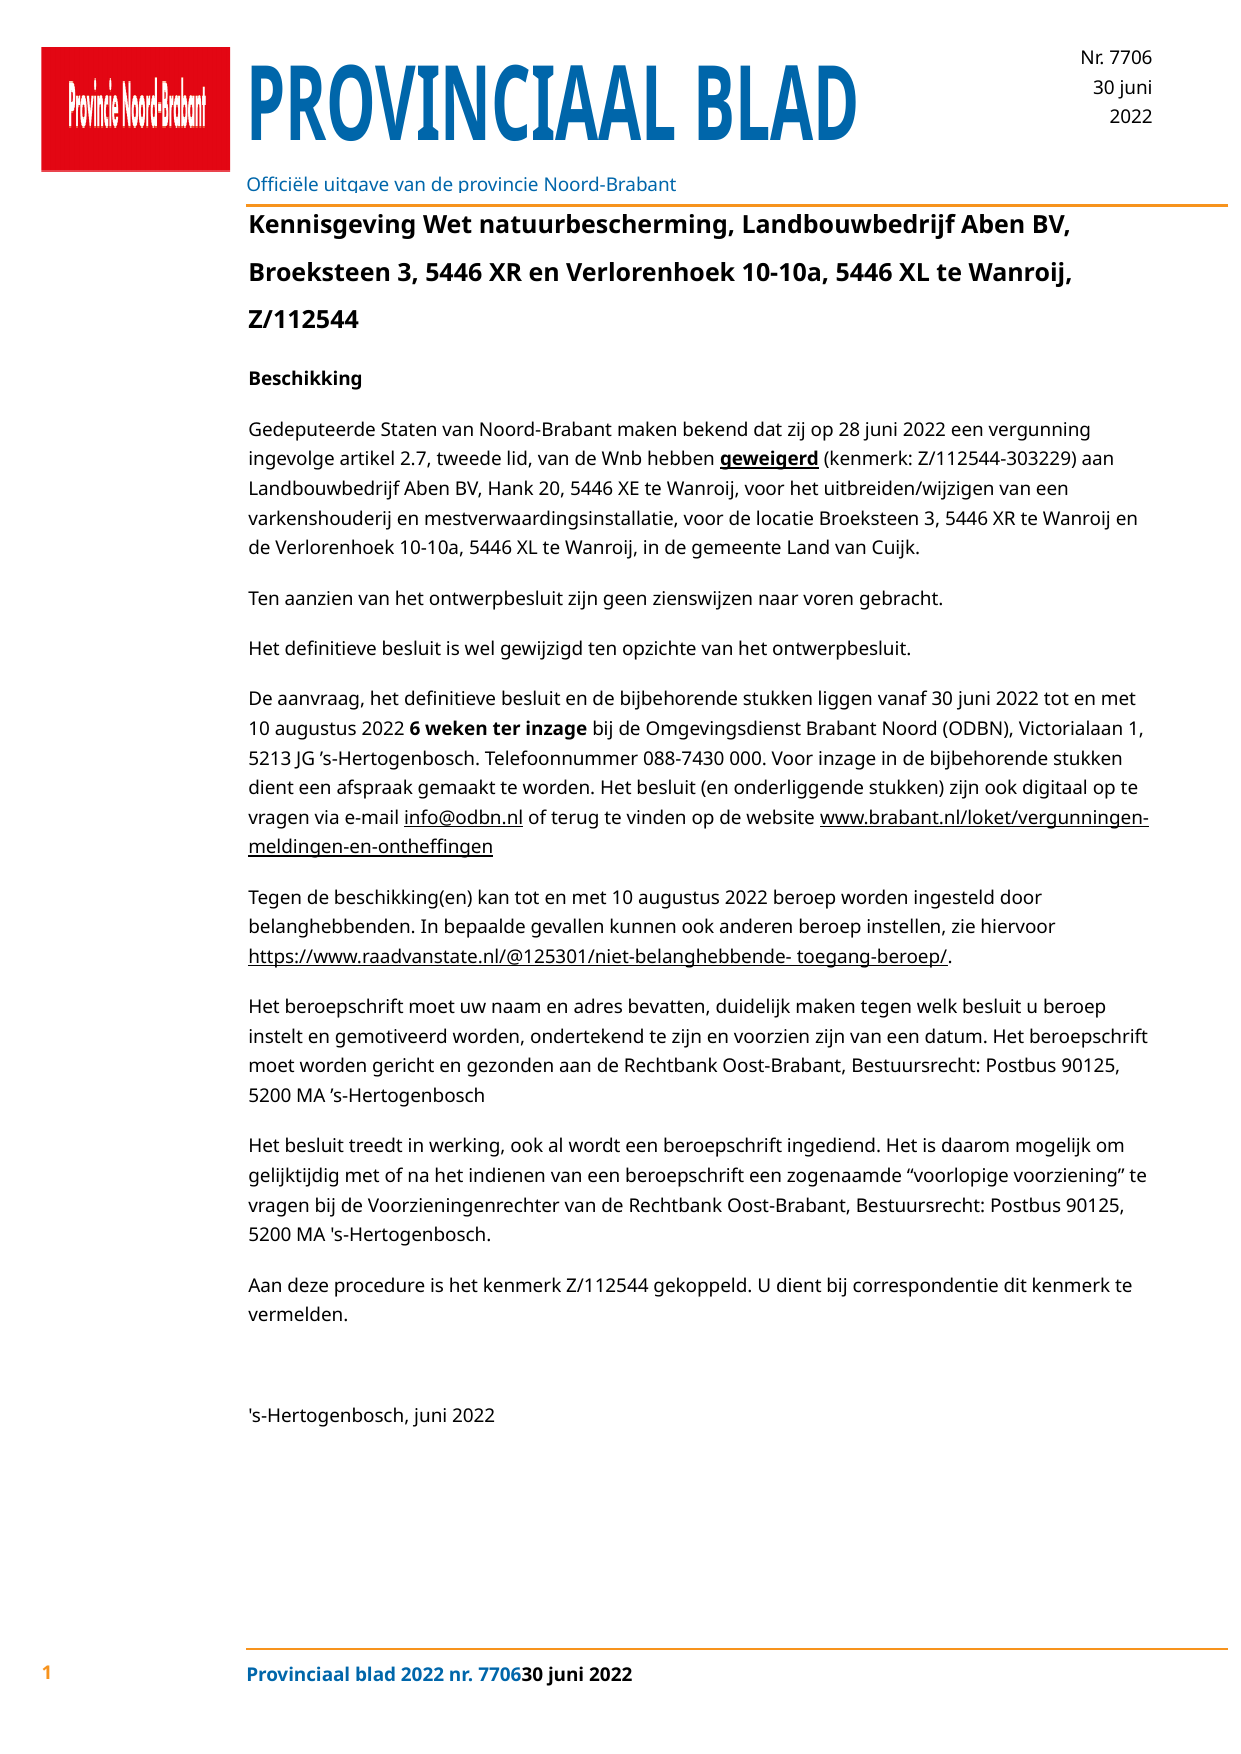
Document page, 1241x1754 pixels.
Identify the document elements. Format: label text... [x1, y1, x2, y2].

text Tegen de beschikking(en) kan tot en met 10 augustus 2022 beroep worden ingesteld door belanghebbenden. In bepaalde gevallen kunnen ook anderen beroep instellen, zie hiervoor https://www.raadvanstate.nl/@125301/niet-belanghebbende- toegang-beroep/. [248, 884, 1152, 969]
text Beschikking [248, 366, 1152, 391]
text Het definitieve besluit is wel gewijzigd ten opzichte van het ontwerpbesluit. [248, 635, 1152, 661]
text Ten aanzien van het ontwerpbesluit zijn geen zienswijzen naar voren gebracht. [248, 585, 1152, 610]
text Gedeputeerde Staten van Noord-Brabant maken bekend dat zij op 28 juni 2022 een vergunning ingevolge artikel 2.7, tweede lid, van de Wnb hebben geweigerd (kenmerk: Z/112544-303229) aan Landbouwbedrijf Aben BV, Hank 20, 5446 XE te Wanroij, voor het uitbreiden/wijzigen van een varkenshouderij en mestverwaardingsinstallatie, voor de locatie Broeksteen 3, 5446 XR te Wanroij en de Verlorenhoek 10-10a, 5446 XL te Wanroij, in de gemeente Land van Cuijk. [248, 416, 1152, 560]
text Aan deze procedure is het kenmerk Z/112544 gekoppeld. U dient bij correspondentie dit kenmerk te vermelden. [248, 1272, 1152, 1327]
text Het besluit treedt in werking, ook al wordt een beroepschrift ingediend. Het is daarom mogelijk om gelijktijdig met of na het indienen van een beroepschrift een zogenaamde “voorlopige voorziening” te vragen bij de Voorzieningenrechter van de Rechtbank Oost-Brabant, Bestuursrecht: Postbus 90125, 5200 MA 's-Hertogenbosch. [248, 1133, 1152, 1247]
picture [41, 47, 231, 172]
text 's-Hertogenbosch, juni 2022 [248, 1402, 1152, 1428]
text De aanvraag, het definitieve besluit en de bijbehorende stukken liggen vanaf 30 juni 2022 tot en met 10 augustus 2022 6 weken ter inzage bij de Omgevingsdienst Brabant Noord (ODBN), Victorialaan 1, 5213 JG ’s-Hertogenbosch. Telefoonnummer 088-7430 000. Voor inzage in de bijbehorende stukken dient een afspraak gemaakt te worden. Het besluit (en onderliggende stukken) zijn ook digitaal op te vragen via e-mail info@odbn.nl of terug te vinden op de website www.brabant.nl/loket/vergunningen-meldingen-en-ontheffingen [248, 686, 1152, 859]
text Kennisgeving Wet natuurbescherming, Landbouwbedrijf Aben BV, Broeksteen 3, 5446 XR en Verlorenhoek 10-10a, 5446 XL te Wanroij, Z/112544 [248, 207, 1152, 336]
text Het beroepschrift moet uw naam en adres bevatten, duidelijk maken tegen welk besluit u beroep instelt en gemotiveerd worden, ondertekend te zijn en voorzien zijn van een datum. Het beroepschrift moet worden gericht en gezonden aan de Rechtbank Oost-Brabant, Bestuursrecht: Postbus 90125, 5200 MA ’s-Hertogenbosch [248, 993, 1152, 1108]
